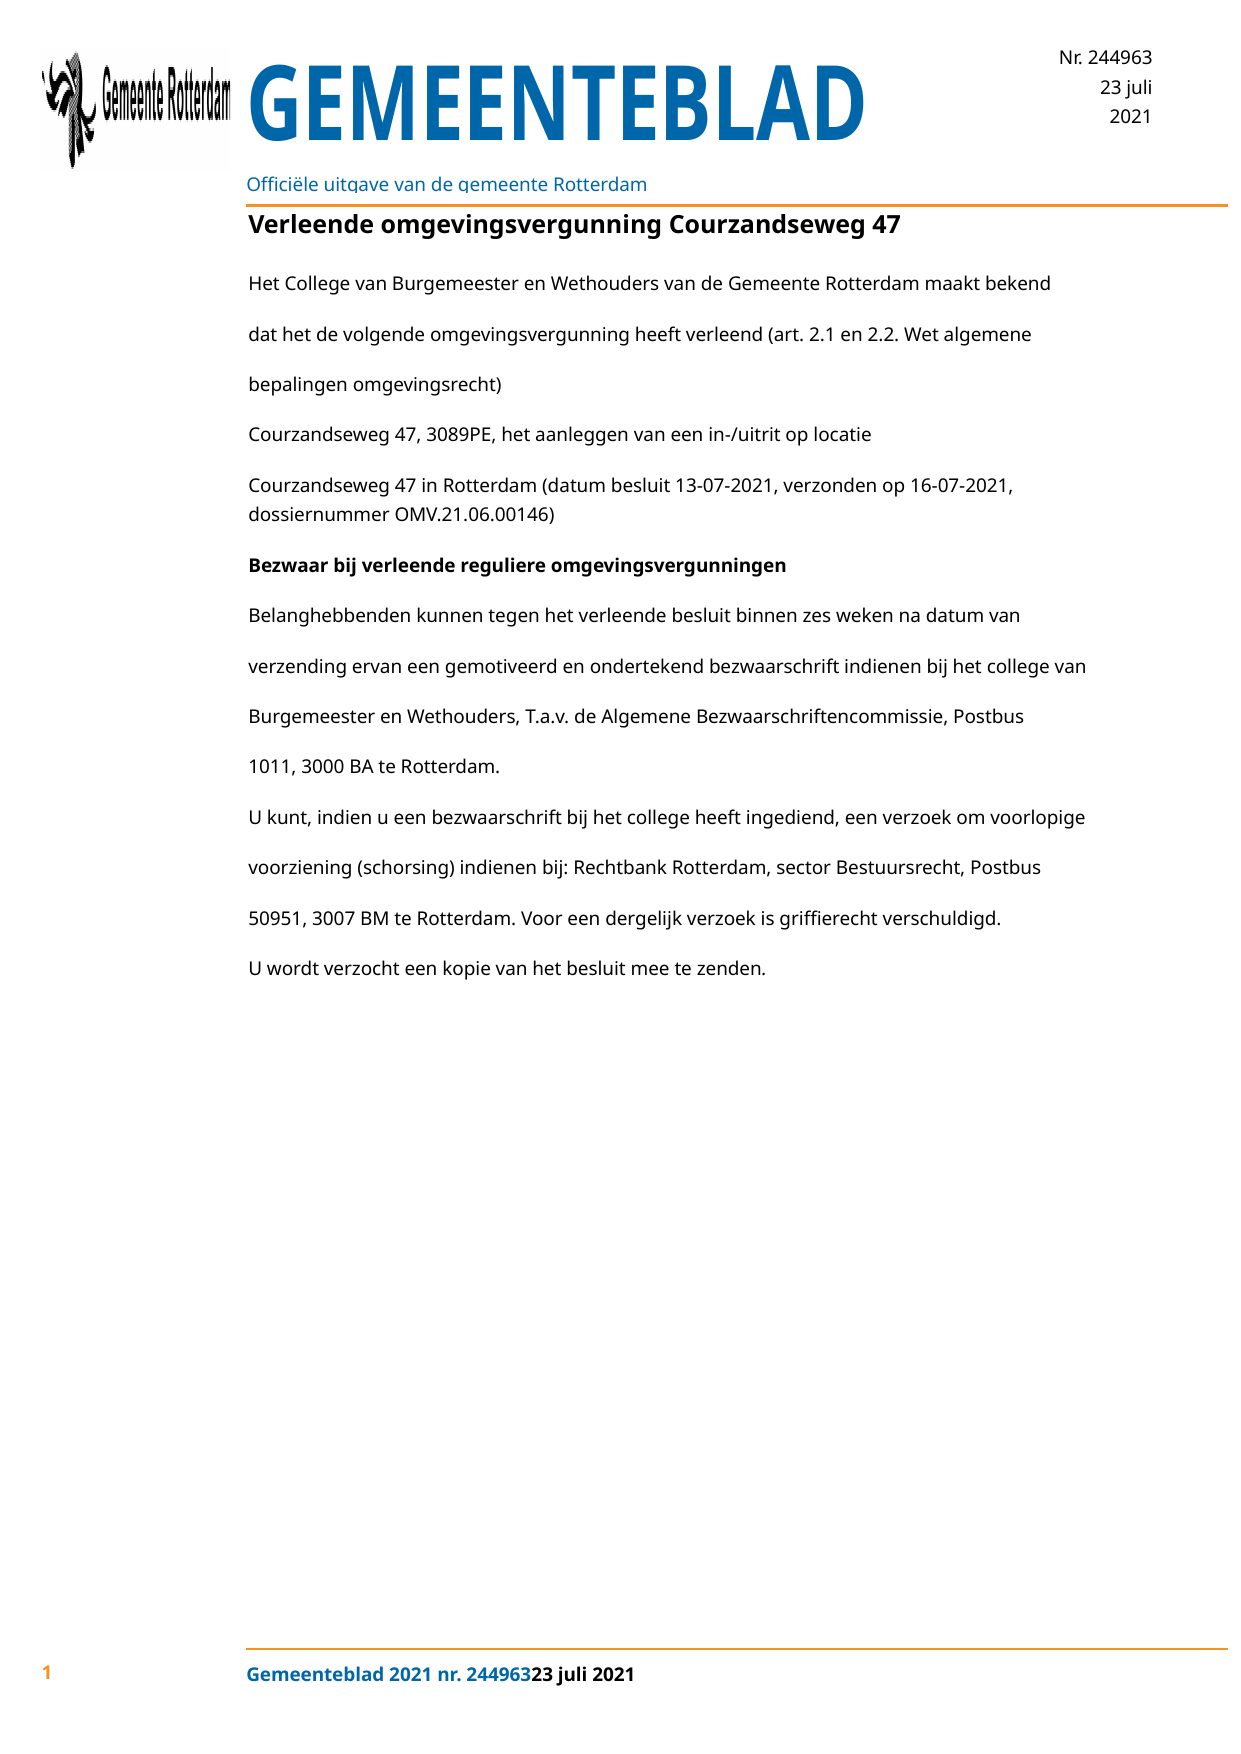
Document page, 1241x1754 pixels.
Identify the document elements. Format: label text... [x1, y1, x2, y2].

text dat het de volgende omgevingsvergunning heeft verleend (art. 2.1 en 2.2. Wet algemene [248, 321, 1152, 346]
text Courzandseweg 47 in Rotterdam (datum besluit 13-07-2021, verzonden op 16-07-2021, dossiernummer OMV.21.06.00146) [248, 472, 1152, 527]
text Burgemeester en Wethouders, T.a.v. de Algemene Bezwaarschriftencommissie, Postbus [248, 703, 1152, 729]
text U wordt verzocht een kopie van het besluit mee te zenden. [248, 955, 1152, 981]
text Belanghebbenden kunnen tegen het verleende besluit binnen zes weken na datum van [248, 602, 1152, 628]
text voorziening (schorsing) indienen bij: Rechtbank Rotterdam, sector Bestuursrecht, Postbus [248, 854, 1152, 880]
text Courzandseweg 47, 3089PE, het aanleggen van een in-/uitrit op locatie [248, 422, 1152, 447]
text verzending ervan een gemotiveerd en ondertekend bezwaarschrift indienen bij het college van [248, 653, 1152, 678]
text Bezwaar bij verleende reguliere omgevingsvergunningen [248, 552, 1152, 578]
text 1011, 3000 BA te Rotterdam. [248, 754, 1152, 779]
text Het College van Burgemeester en Wethouders van de Gemeente Rotterdam maakt bekend [248, 270, 1152, 296]
text bepalingen omgevingsrecht) [248, 371, 1152, 397]
text U kunt, indien u een bezwaarschrift bij het college heeft ingediend, een verzoek om voorlopige [248, 804, 1152, 830]
picture [41, 47, 231, 172]
text Verleende omgevingsvergunning Courzandseweg 47 [248, 207, 1152, 241]
text 50951, 3007 BM te Rotterdam. Voor een dergelijk verzoek is griffierecht verschuldigd. [248, 905, 1152, 931]
